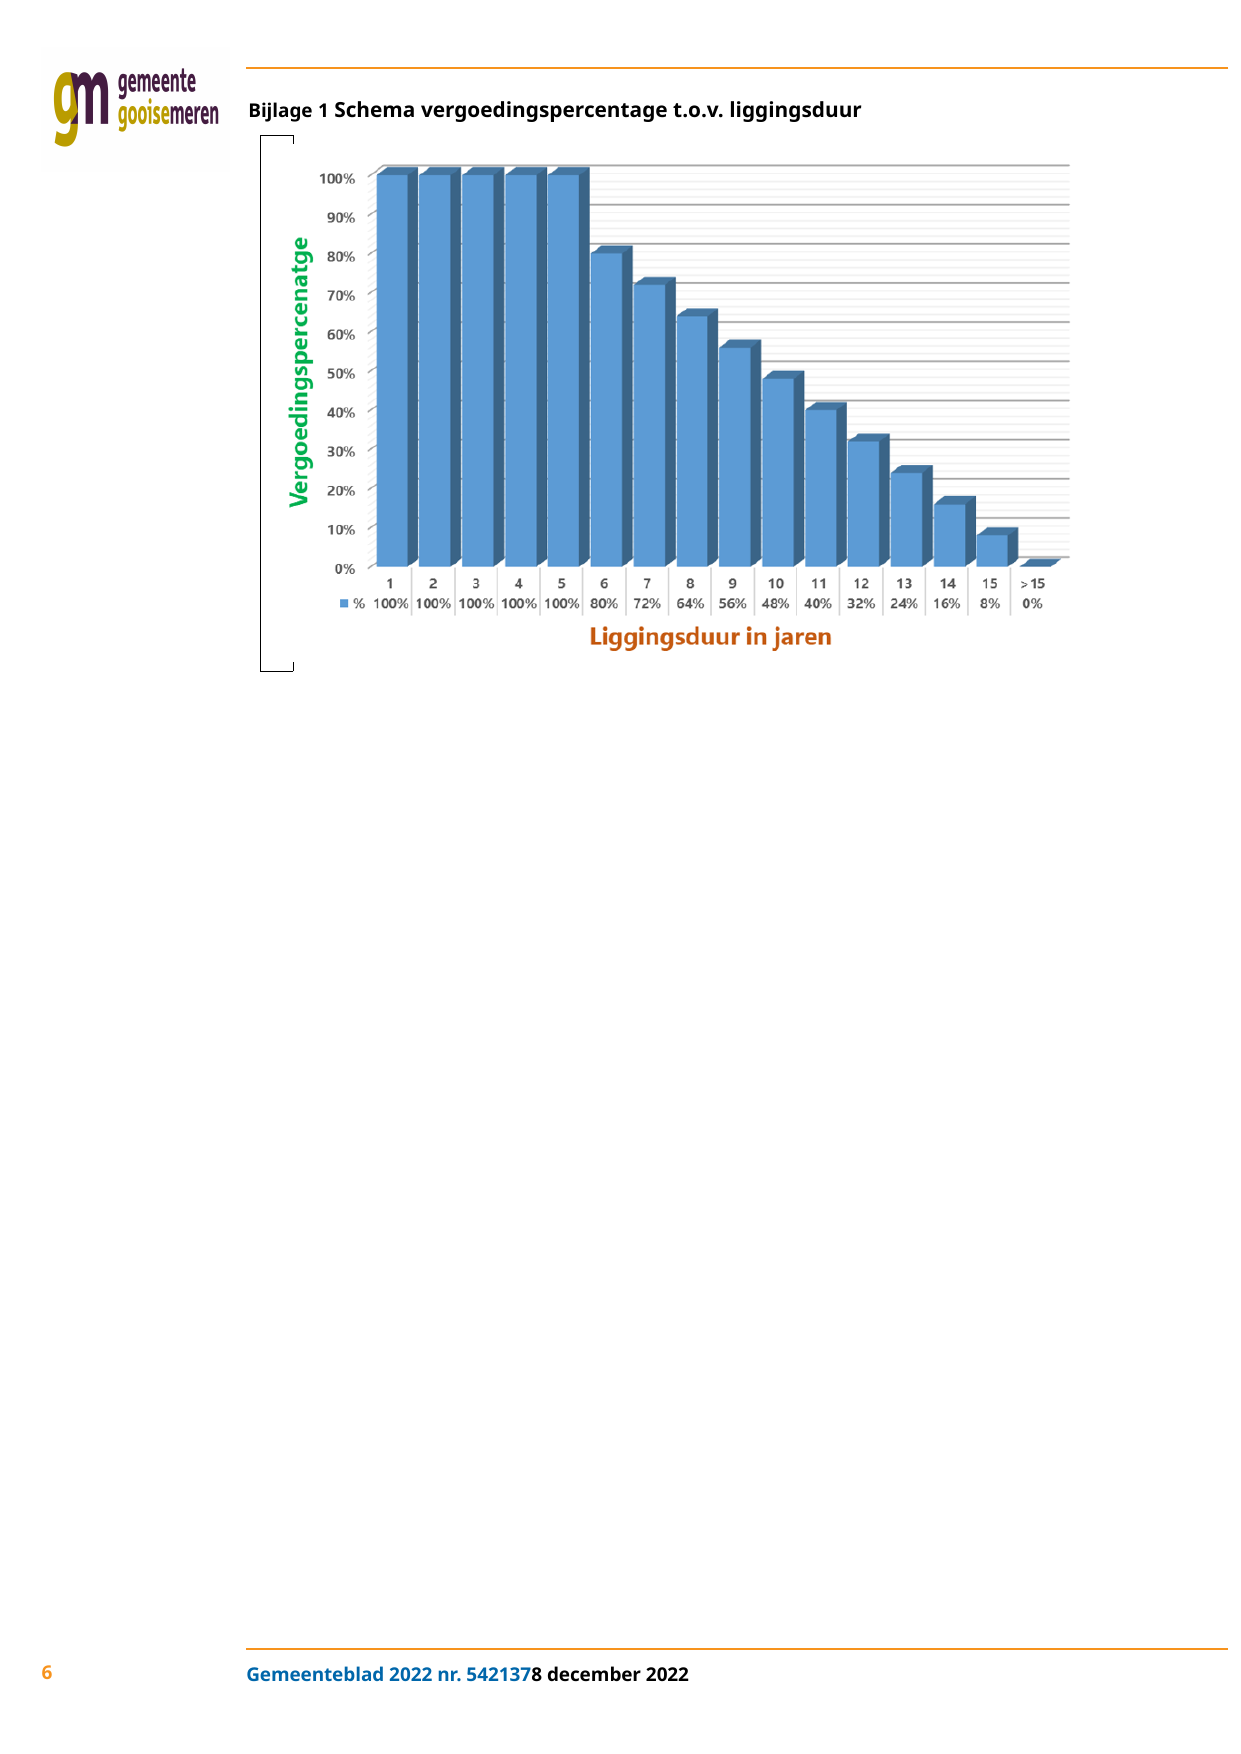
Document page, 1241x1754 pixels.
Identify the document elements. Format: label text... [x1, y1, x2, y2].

picture [268, 144, 1096, 662]
text Bijlage 1 Schema vergoedingspercentage t.o.v. liggingsduur [248, 95, 1152, 123]
picture [41, 47, 231, 172]
